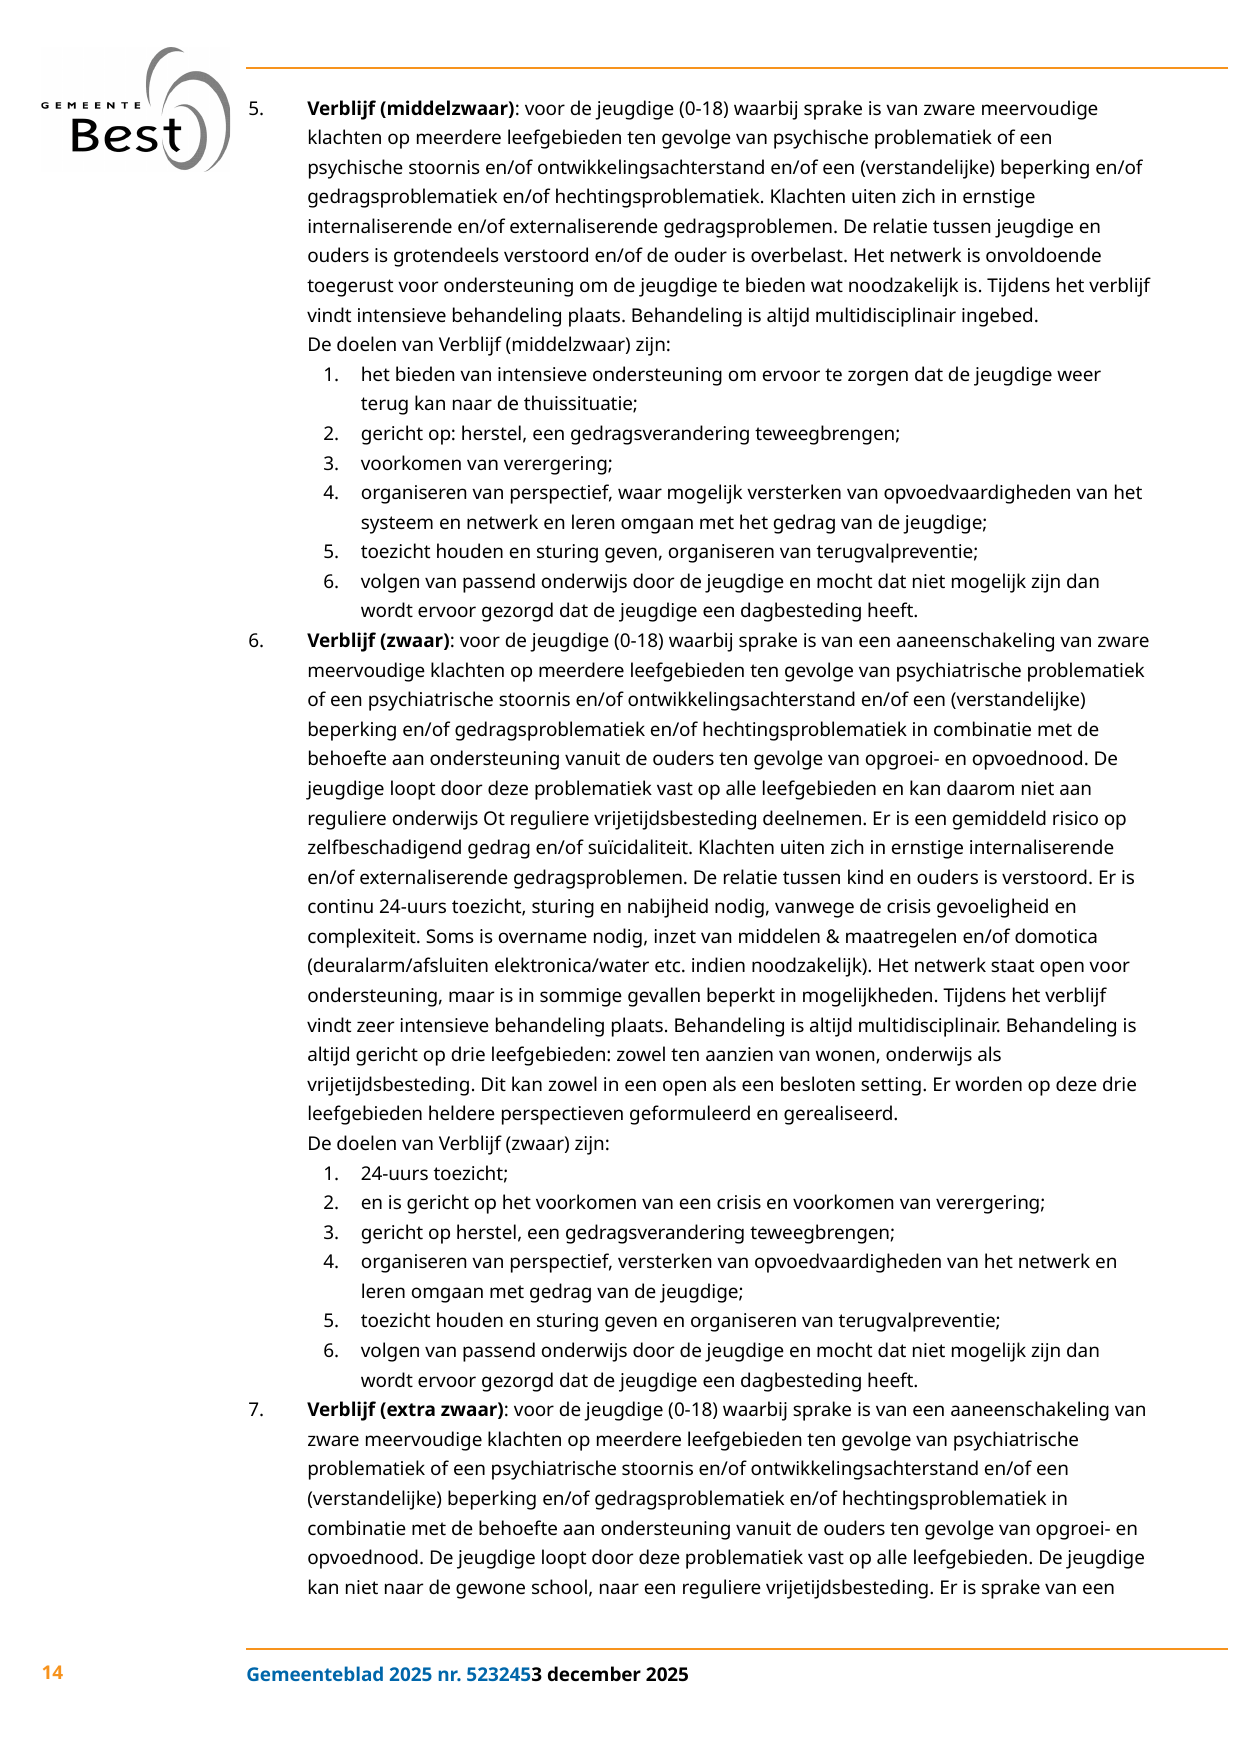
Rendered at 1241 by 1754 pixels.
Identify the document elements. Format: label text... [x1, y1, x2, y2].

list De doelen van Verblijf (middelzwaar) zijn: [248, 331, 1152, 357]
list organiseren van perspectief, waar mogelijk versterken van opvoedvaardigheden van het systeem en netwerk en leren omgaan met het gedrag van de jeugdige; [323, 479, 1152, 535]
list voorkomen van verergering; [323, 450, 1152, 476]
picture [41, 47, 231, 172]
list Verblijf (zwaar): voor de jeugdige (0-18) waarbij sprake is van een aaneenschakeling van zware meervoudige klachten op meerdere leefgebieden ten gevolge van psychiatrische problematiek of een psychiatrische stoornis en/of ontwikkelingsachterstand en/of een (verstandelijke) beperking en/of gedragsproblematiek en/of hechtingsproblematiek in combinatie met de behoefte aan ondersteuning vanuit de ouders ten gevolge van opgroei- en opvoednood. De jeugdige loopt door deze problematiek vast op alle leefgebieden en kan daarom niet aan reguliere onderwijs Ot reguliere vrijetijdsbesteding deelnemen. Er is een gemiddeld risico op zelfbeschadigend gedrag en/of suïcidaliteit. Klachten uiten zich in ernstige internaliserende en/of externaliserende gedragsproblemen. De relatie tussen kind en ouders is verstoord. Er is continu 24-uurs toezicht, sturing en nabijheid nodig, vanwege de crisis gevoeligheid en complexiteit. Soms is overname nodig, inzet van middelen & maatregelen en/of domotica (deuralarm/afsluiten elektronica/water etc. indien noodzakelijk). Het netwerk staat open voor ondersteuning, maar is in sommige gevallen beperkt in mogelijkheden. Tijdens het verblijf vindt zeer intensieve behandeling plaats. Behandeling is altijd multidisciplinair. Behandeling is altijd gericht op drie leefgebieden: zowel ten aanzien van wonen, onderwijs als vrijetijdsbesteding. Dit kan zowel in een open als een besloten setting. Er worden op deze drie leefgebieden heldere perspectieven geformuleerd en gerealiseerd. [248, 627, 1152, 1126]
list organiseren van perspectief, versterken van opvoedvaardigheden van het netwerk en leren omgaan met gedrag van de jeugdige; [323, 1248, 1152, 1304]
list het bieden van intensieve ondersteuning om ervoor te zorgen dat de jeugdige weer terug kan naar de thuissituatie; [323, 361, 1152, 416]
list volgen van passend onderwijs door de jeugdige en mocht dat niet mogelijk zijn dan wordt ervoor gezorgd dat de jeugdige een dagbesteding heeft. [323, 568, 1152, 623]
list toezicht houden en sturing geven en organiseren van terugvalpreventie; [323, 1308, 1152, 1333]
list gericht op: herstel, een gedragsverandering teweegbrengen; [323, 420, 1152, 446]
list Verblijf (extra zwaar): voor de jeugdige (0-18) waarbij sprake is van een aaneenschakeling van zware meervoudige klachten op meerdere leefgebieden ten gevolge van psychiatrische problematiek of een psychiatrische stoornis en/of ontwikkelingsachterstand en/of een (verstandelijke) beperking en/of gedragsproblematiek en/of hechtingsproblematiek in combinatie met de behoefte aan ondersteuning vanuit de ouders ten gevolge van opgroei- en opvoednood. De jeugdige loopt door deze problematiek vast op alle leefgebieden. De jeugdige kan niet naar de gewone school, naar een reguliere vrijetijdsbesteding. Er is sprake van een [248, 1396, 1152, 1600]
list volgen van passend onderwijs door de jeugdige en mocht dat niet mogelijk zijn dan wordt ervoor gezorgd dat de jeugdige een dagbesteding heeft. [323, 1337, 1152, 1393]
list De doelen van Verblijf (zwaar) zijn: [248, 1130, 1152, 1156]
list 24-uurs toezicht; [323, 1160, 1152, 1186]
list Verblijf (middelzwaar): voor de jeugdige (0-18) waarbij sprake is van zware meervoudige klachten op meerdere leefgebieden ten gevolge van psychische problematiek of een psychische stoornis en/of ontwikkelingsachterstand en/of een (verstandelijke) beperking en/of gedragsproblematiek en/of hechtingsproblematiek. Klachten uiten zich in ernstige internaliserende en/of externaliserende gedragsproblemen. De relatie tussen jeugdige en ouders is grotendeels verstoord en/of de ouder is overbelast. Het netwerk is onvoldoende toegerust voor ondersteuning om de jeugdige te bieden wat noodzakelijk is. Tijdens het verblijf vindt intensieve behandeling plaats. Behandeling is altijd multidisciplinair ingebed. [248, 95, 1152, 328]
list gericht op herstel, een gedragsverandering teweegbrengen; [323, 1219, 1152, 1245]
list en is gericht op het voorkomen van een crisis en voorkomen van verergering; [323, 1189, 1152, 1215]
list toezicht houden en sturing geven, organiseren van terugvalpreventie; [323, 538, 1152, 564]
